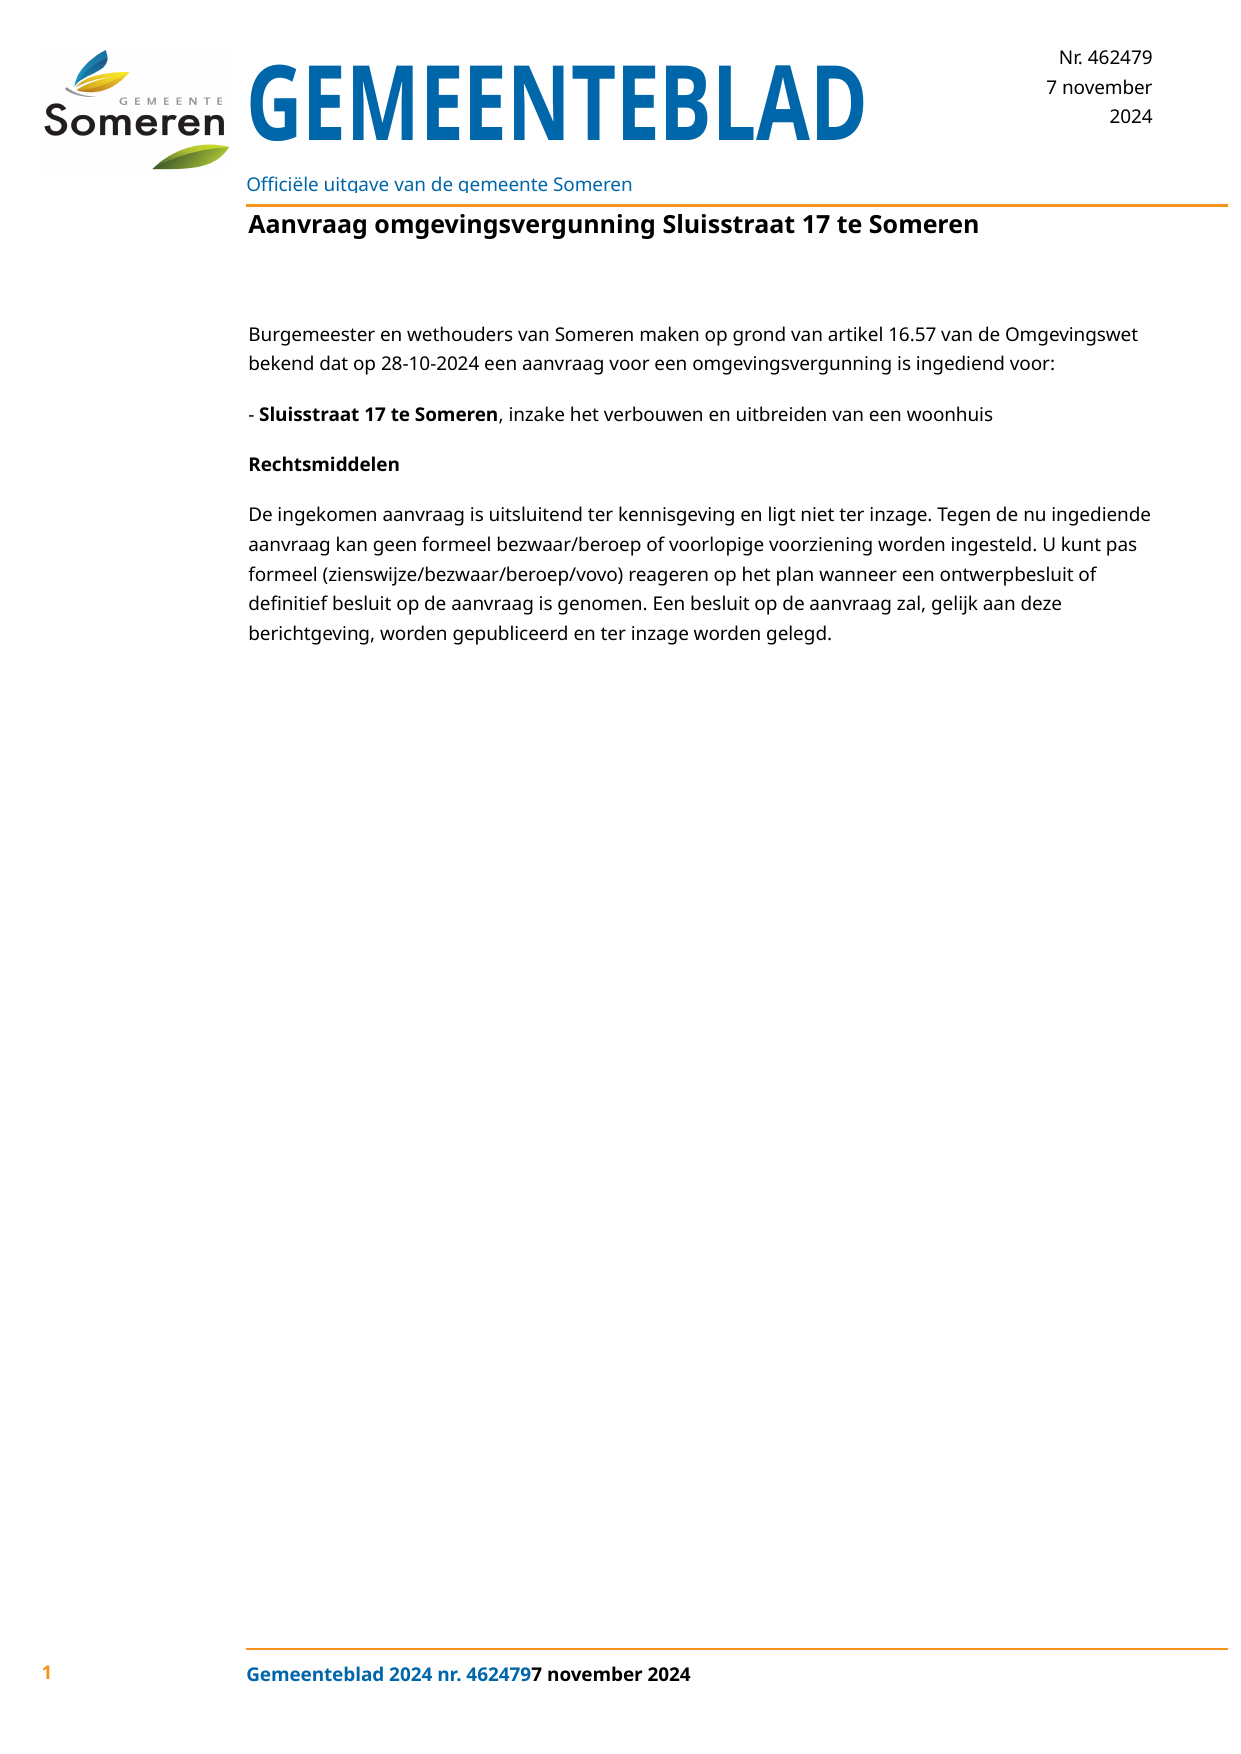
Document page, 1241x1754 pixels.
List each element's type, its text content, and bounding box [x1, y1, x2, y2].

text - Sluisstraat 17 te Someren, inzake het verbouwen en uitbreiden van een woonhuis [248, 401, 1152, 426]
text De ingekomen aanvraag is uitsluitend ter kennisgeving en ligt niet ter inzage. Tegen de nu ingediende aanvraag kan geen formeel bezwaar/beroep of voorlopige voorziening worden ingesteld. U kunt pas formeel (zienswijze/bezwaar/beroep/vovo) reageren op het plan wanneer een ontwerpbesluit of definitief besluit op de aanvraag is genomen. Een besluit op de aanvraag zal, gelijk aan deze berichtgeving, worden gepubliceerd en ter inzage worden gelegd. [248, 502, 1152, 646]
text Burgemeester en wethouders van Someren maken op grond van artikel 16.57 van de Omgevingswet bekend dat op 28-10-2024 een aanvraag voor een omgevingsvergunning is ingediend voor: [248, 321, 1152, 376]
picture [41, 47, 231, 172]
text Rechtsmiddelen [248, 451, 1152, 477]
text Aanvraag omgevingsvergunning Sluisstraat 17 te Someren [248, 207, 1152, 241]
